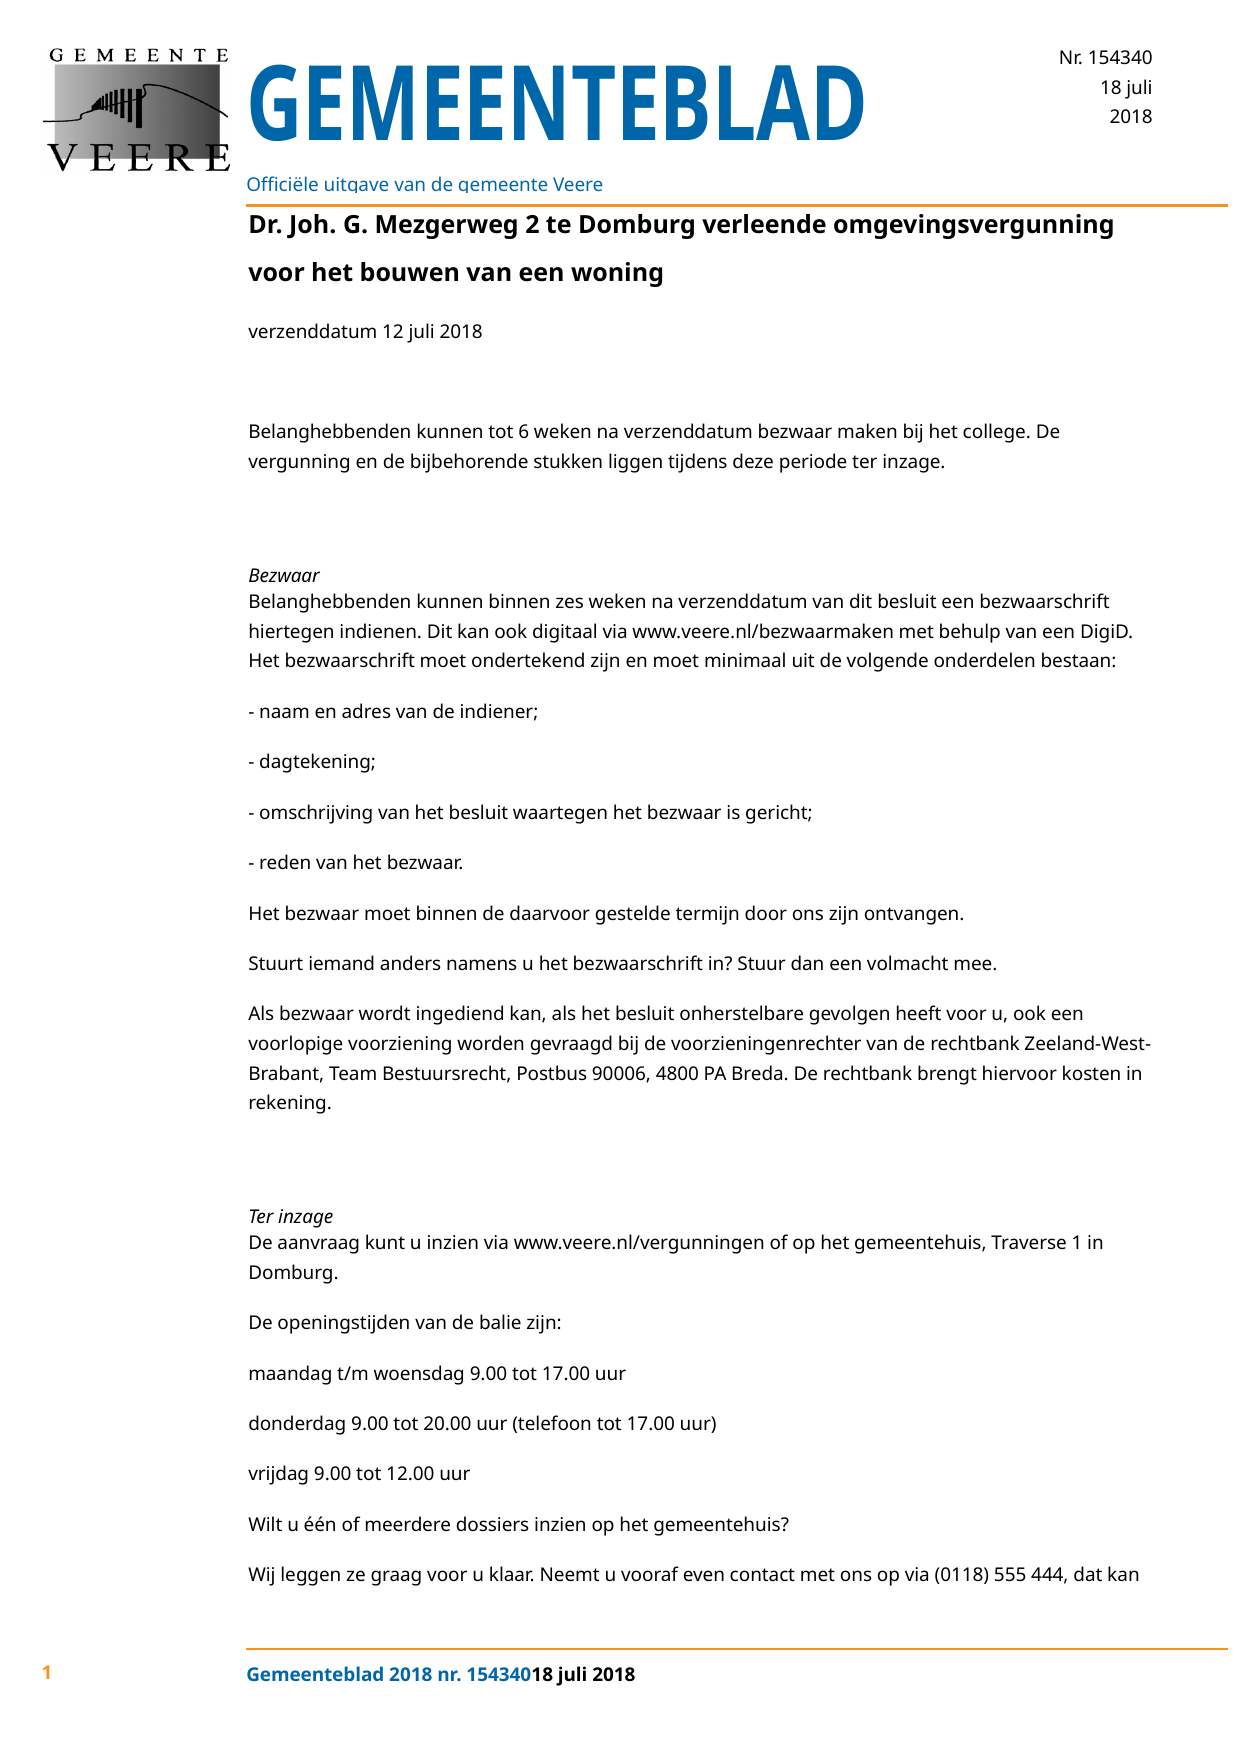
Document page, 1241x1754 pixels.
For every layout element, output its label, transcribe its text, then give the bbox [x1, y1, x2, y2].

text - omschrijving van het besluit waartegen het bezwaar is gericht; [248, 799, 1152, 824]
text Dr. Joh. G. Mezgerweg 2 te Domburg verleende omgevingsvergunning voor het bouwen van een woning [248, 207, 1152, 288]
text Belanghebbenden kunnen tot 6 weken na verzenddatum bezwaar maken bij het college. De vergunning en de bijbehorende stukken liggen tijdens deze periode ter inzage. [248, 419, 1152, 474]
text Belanghebbenden kunnen binnen zes weken na verzenddatum van dit besluit een bezwaarschrift hiertegen indienen. Dit kan ook digitaal via www.veere.nl/bezwaarmaken met behulp van een DigiD. Het bezwaarschrift moet ondertekend zijn en moet minimaal uit de volgende onderdelen bestaan: [248, 588, 1152, 673]
text maandag t/m woensdag 9.00 tot 17.00 uur [248, 1360, 1152, 1386]
text Wij leggen ze graag voor u klaar. Neemt u vooraf even contact met ons op via (0118) 555 444, dat kan [248, 1561, 1152, 1587]
text Stuurt iemand anders namens u het bezwaarschrift in? Stuur dan een volmacht mee. [248, 950, 1152, 976]
text De openingstijden van de balie zijn: [248, 1309, 1152, 1335]
text De aanvraag kunt u inzien via www.veere.nl/vergunningen of op het gemeentehuis, Traverse 1 in Domburg. [248, 1229, 1152, 1285]
text donderdag 9.00 tot 20.00 uur (telefoon tot 17.00 uur) [248, 1410, 1152, 1436]
text Het bezwaar moet binnen de daarvoor gestelde termijn door ons zijn ontvangen. [248, 900, 1152, 925]
text verzenddatum 12 juli 2018 [248, 318, 1152, 344]
text - naam en adres van de indiener; [248, 698, 1152, 724]
text Als bezwaar wordt ingediend kan, als het besluit onherstelbare gevolgen heeft voor u, ook een voorlopige voorziening worden gevraagd bij de voorzieningenrechter van de rechtbank Zeeland-West-Brabant, Team Bestuursrecht, Postbus 90006, 4800 PA Breda. De rechtbank brengt hiervoor kosten in rekening. [248, 1001, 1152, 1115]
text - reden van het bezwaar. [248, 849, 1152, 875]
text vrijdag 9.00 tot 12.00 uur [248, 1461, 1152, 1486]
text Bezwaar [248, 563, 1152, 588]
text Ter inzage [248, 1204, 1152, 1229]
text Wilt u één of meerdere dossiers inzien op het gemeentehuis? [248, 1511, 1152, 1537]
picture [41, 47, 231, 172]
text - dagtekening; [248, 748, 1152, 774]
